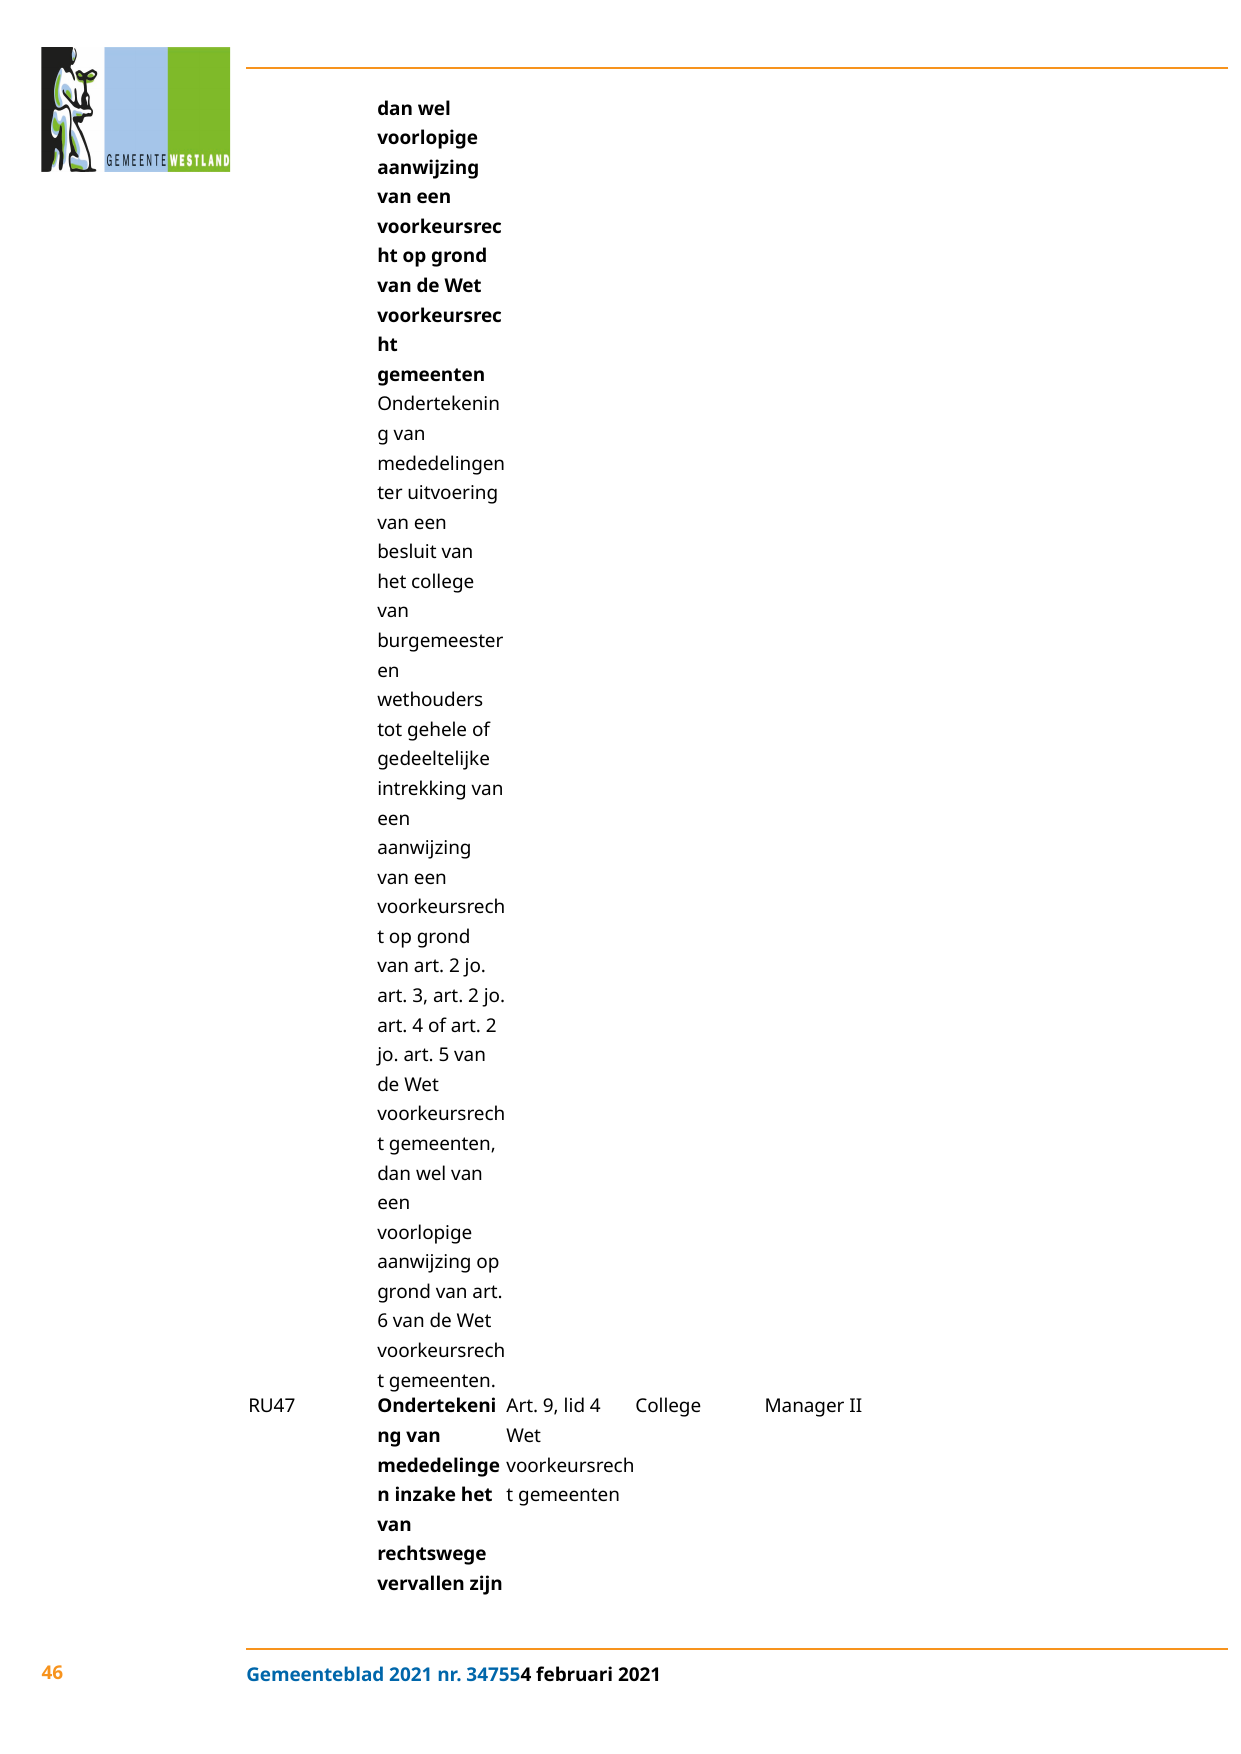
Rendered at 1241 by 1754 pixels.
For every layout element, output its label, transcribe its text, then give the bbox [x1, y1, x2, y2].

table_cell dan wel voorlopige aanwijzing van een voorkeursrecht op grond van de Wet voorkeursrecht gemeenten Ondertekening van mededelingen ter uitvoering van een besluit van het college van burgemeester en wethouders tot gehele of gedeeltelijke intrekking van een aanwijzing van een voorkeursrecht op grond van art. 2 jo. art. 3, art. 2 jo. art. 4 of art. 2 jo. art. 5 van de Wet voorkeursrecht gemeenten, dan wel van een voorlopige aanwijzing op grond van art. 6 van de Wet voorkeursrecht gemeenten. [377, 95, 506, 1393]
picture [41, 47, 231, 172]
table_cell [1023, 95, 1152, 1393]
table_cell Ondertekening van mededelingen inzake het van rechtswege vervallen zijn [377, 1393, 506, 1596]
table_cell RU47 [248, 1393, 377, 1596]
table_cell College [635, 1393, 764, 1596]
table_cell [1023, 1393, 1152, 1596]
table_cell [894, 95, 1022, 1393]
table_cell Manager II [764, 1393, 893, 1596]
table_cell [506, 95, 635, 1393]
table_cell [635, 95, 764, 1393]
table_cell [248, 95, 377, 1393]
table_cell [894, 1393, 1022, 1596]
table_cell Art. 9, lid 4 Wet voorkeursrecht gemeenten [506, 1393, 635, 1596]
table_cell [764, 95, 893, 1393]
